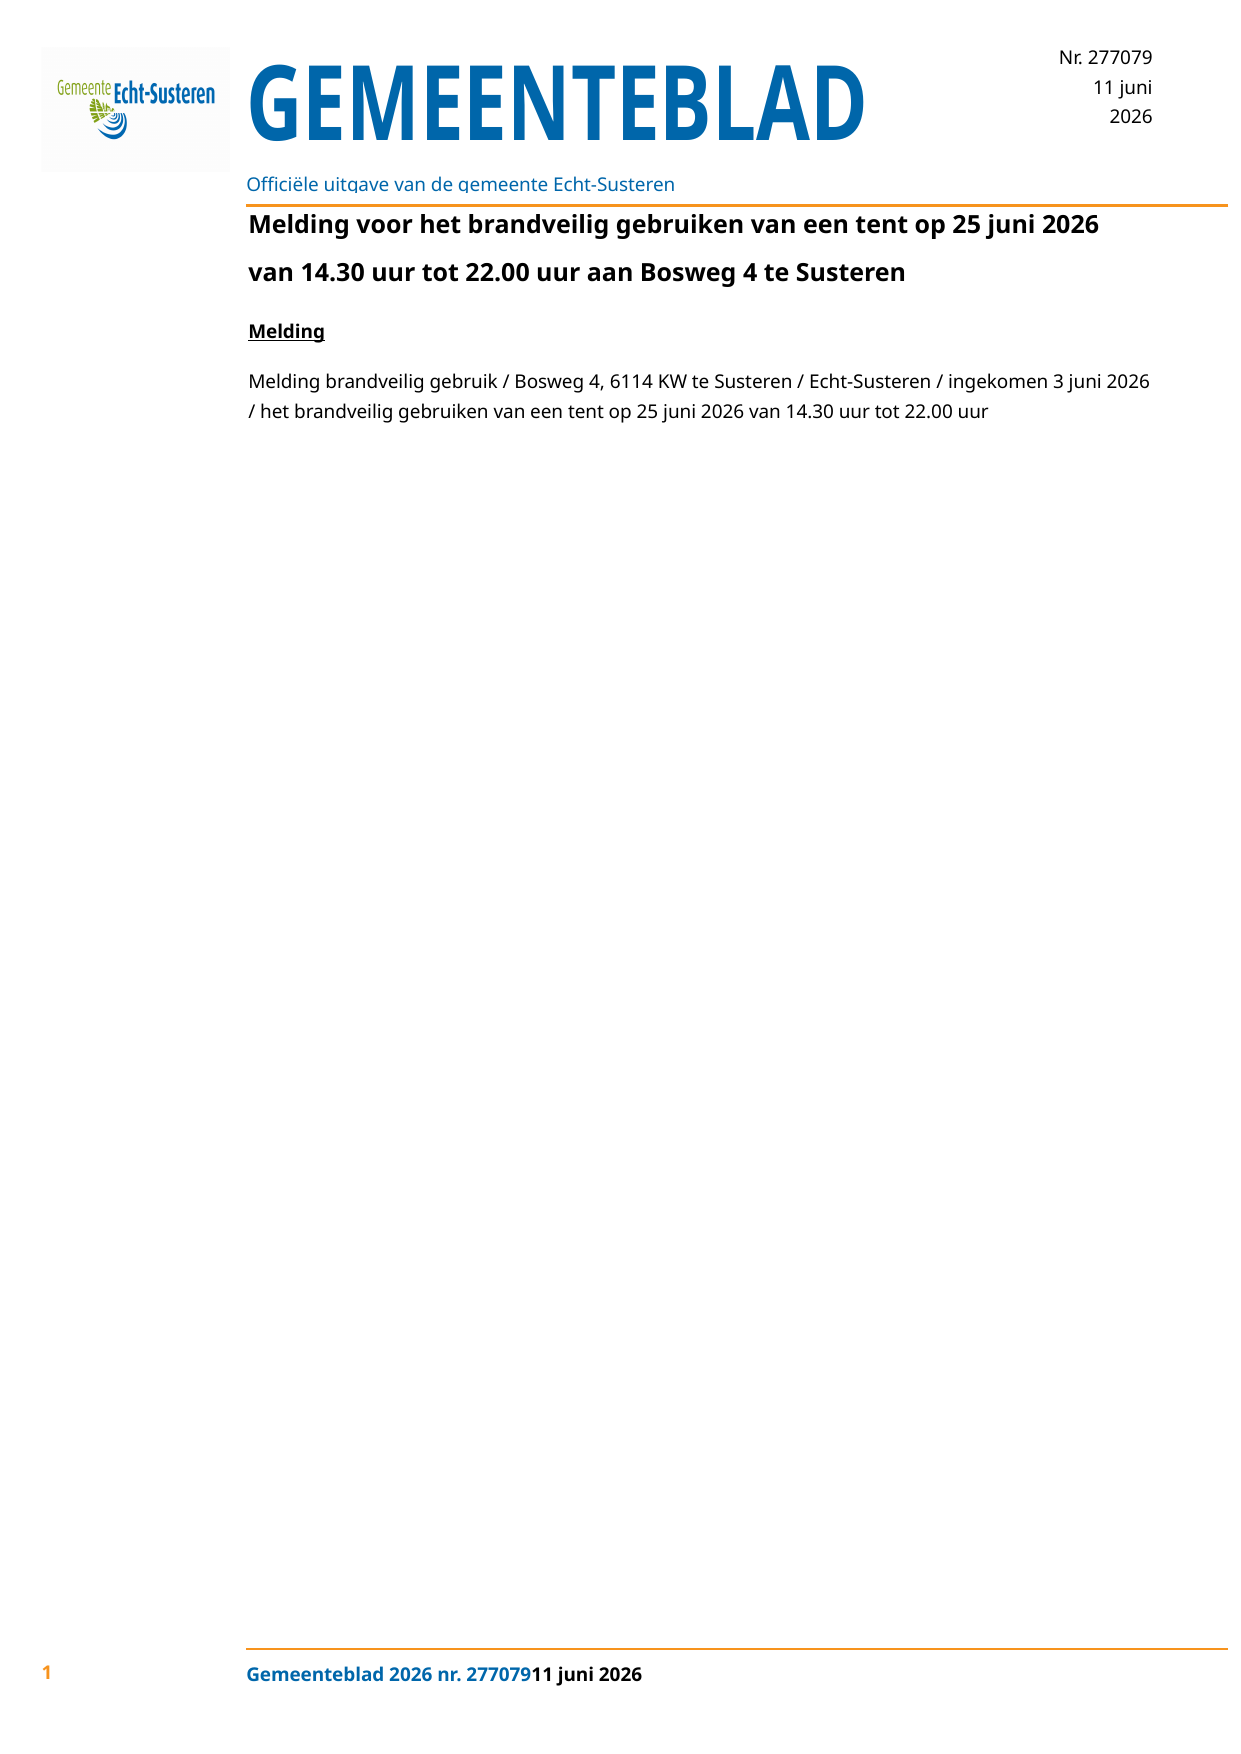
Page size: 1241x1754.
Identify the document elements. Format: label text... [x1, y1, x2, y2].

text Melding voor het brandveilig gebruiken van een tent op 25 juni 2026 van 14.30 uur tot 22.00 uur aan Bosweg 4 te Susteren [248, 207, 1152, 288]
text Melding [248, 318, 1152, 344]
text Melding brandveilig gebruik / Bosweg 4, 6114 KW te Susteren / Echt-Susteren / ingekomen 3 juni 2026 / het brandveilig gebruiken van een tent op 25 juni 2026 van 14.30 uur tot 22.00 uur [248, 368, 1152, 424]
picture [41, 47, 231, 172]
